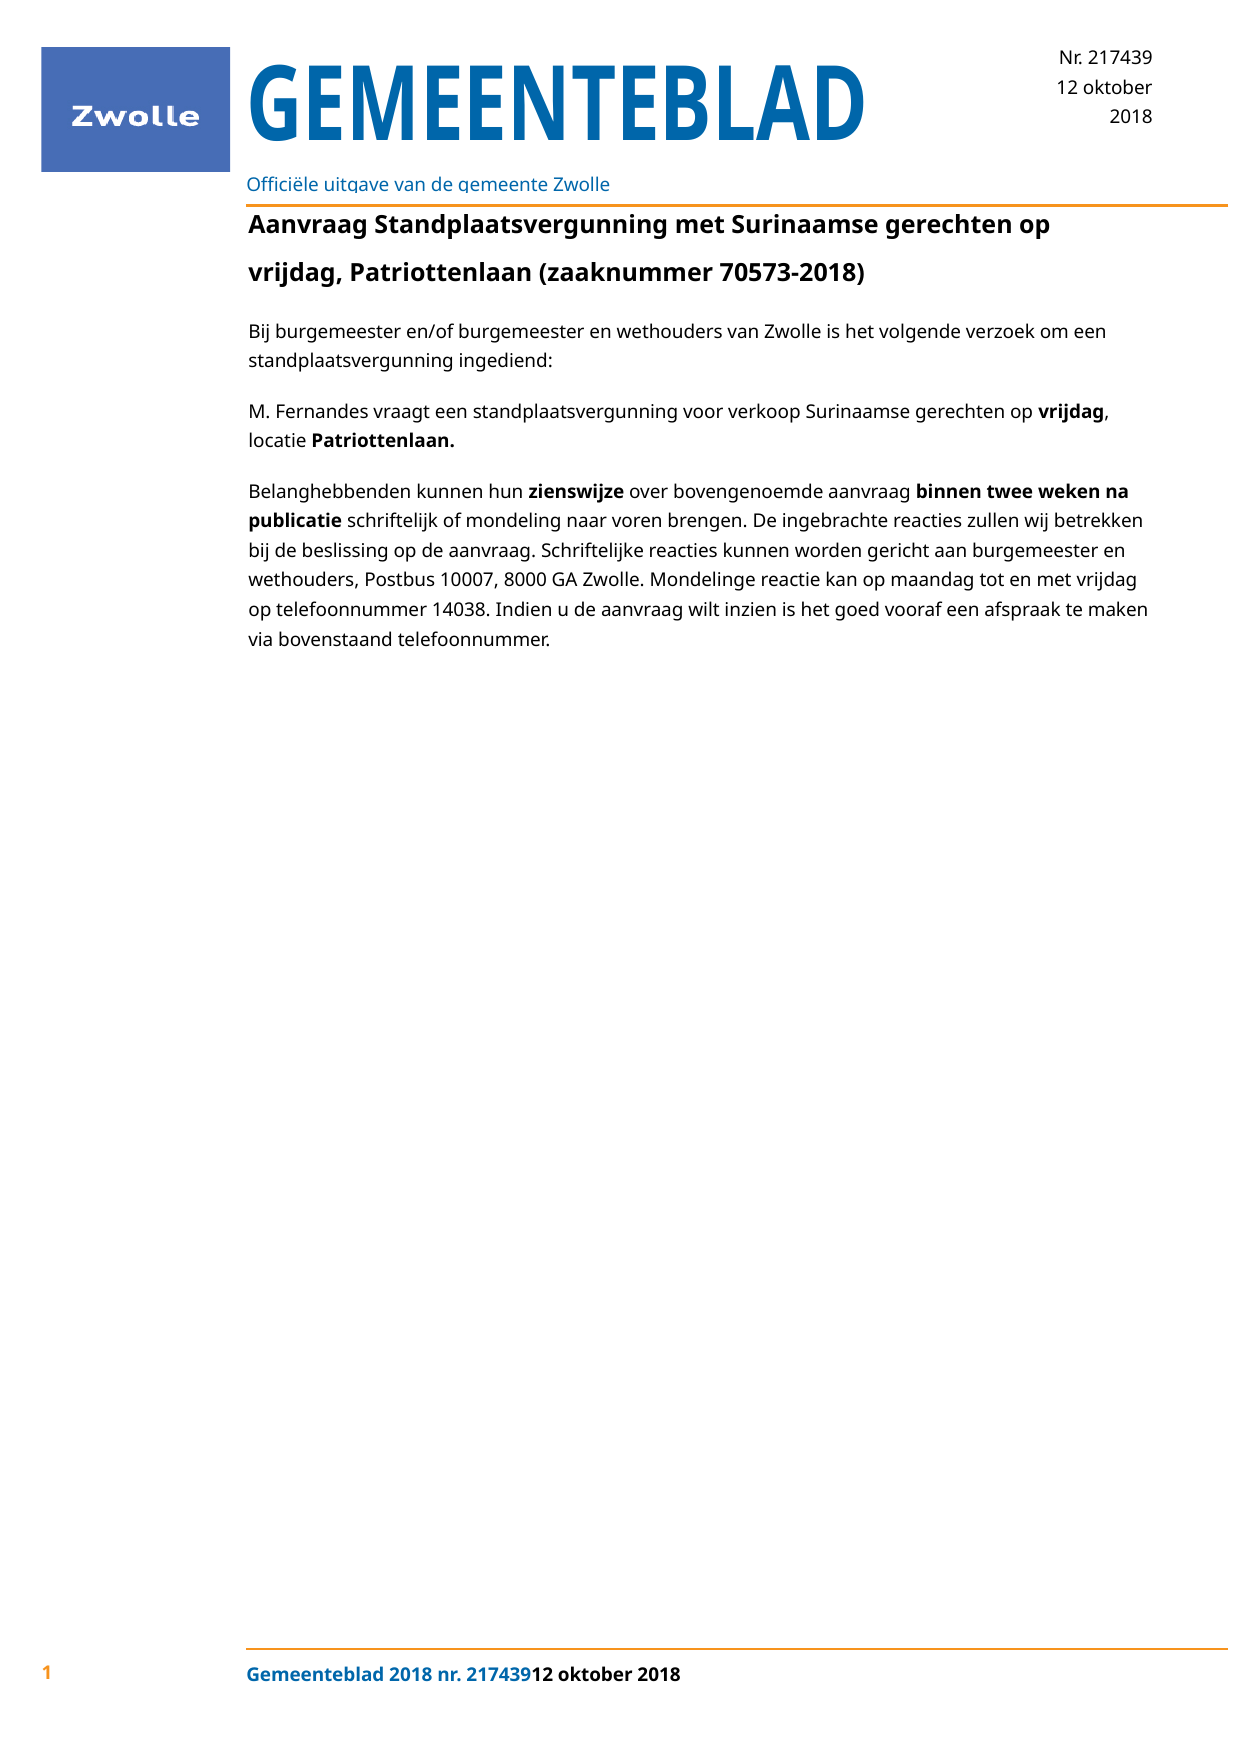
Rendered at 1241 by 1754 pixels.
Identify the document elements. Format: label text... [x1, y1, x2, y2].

text M. Fernandes vraagt een standplaatsvergunning voor verkoop Surinaamse gerechten op vrijdag, locatie Patriottenlaan. [248, 398, 1152, 453]
text Belanghebbenden kunnen hun zienswijze over bovengenoemde aanvraag binnen twee weken na publicatie schriftelijk of mondeling naar voren brengen. De ingebrachte reacties zullen wij betrekken bij de beslissing op de aanvraag. Schriftelijke reacties kunnen worden gericht aan burgemeester en wethouders, Postbus 10007, 8000 GA Zwolle. Mondelinge reactie kan op maandag tot en met vrijdag op telefoonnummer 14038. Indien u de aanvraag wilt inzien is het goed vooraf een afspraak te maken via bovenstaand telefoonnummer. [248, 478, 1152, 652]
text Aanvraag Standplaatsvergunning met Surinaamse gerechten op vrijdag, Patriottenlaan (zaaknummer 70573-2018) [248, 207, 1152, 288]
text Bij burgemeester en/of burgemeester en wethouders van Zwolle is het volgende verzoek om een standplaatsvergunning ingediend: [248, 318, 1152, 373]
picture [41, 47, 231, 172]
